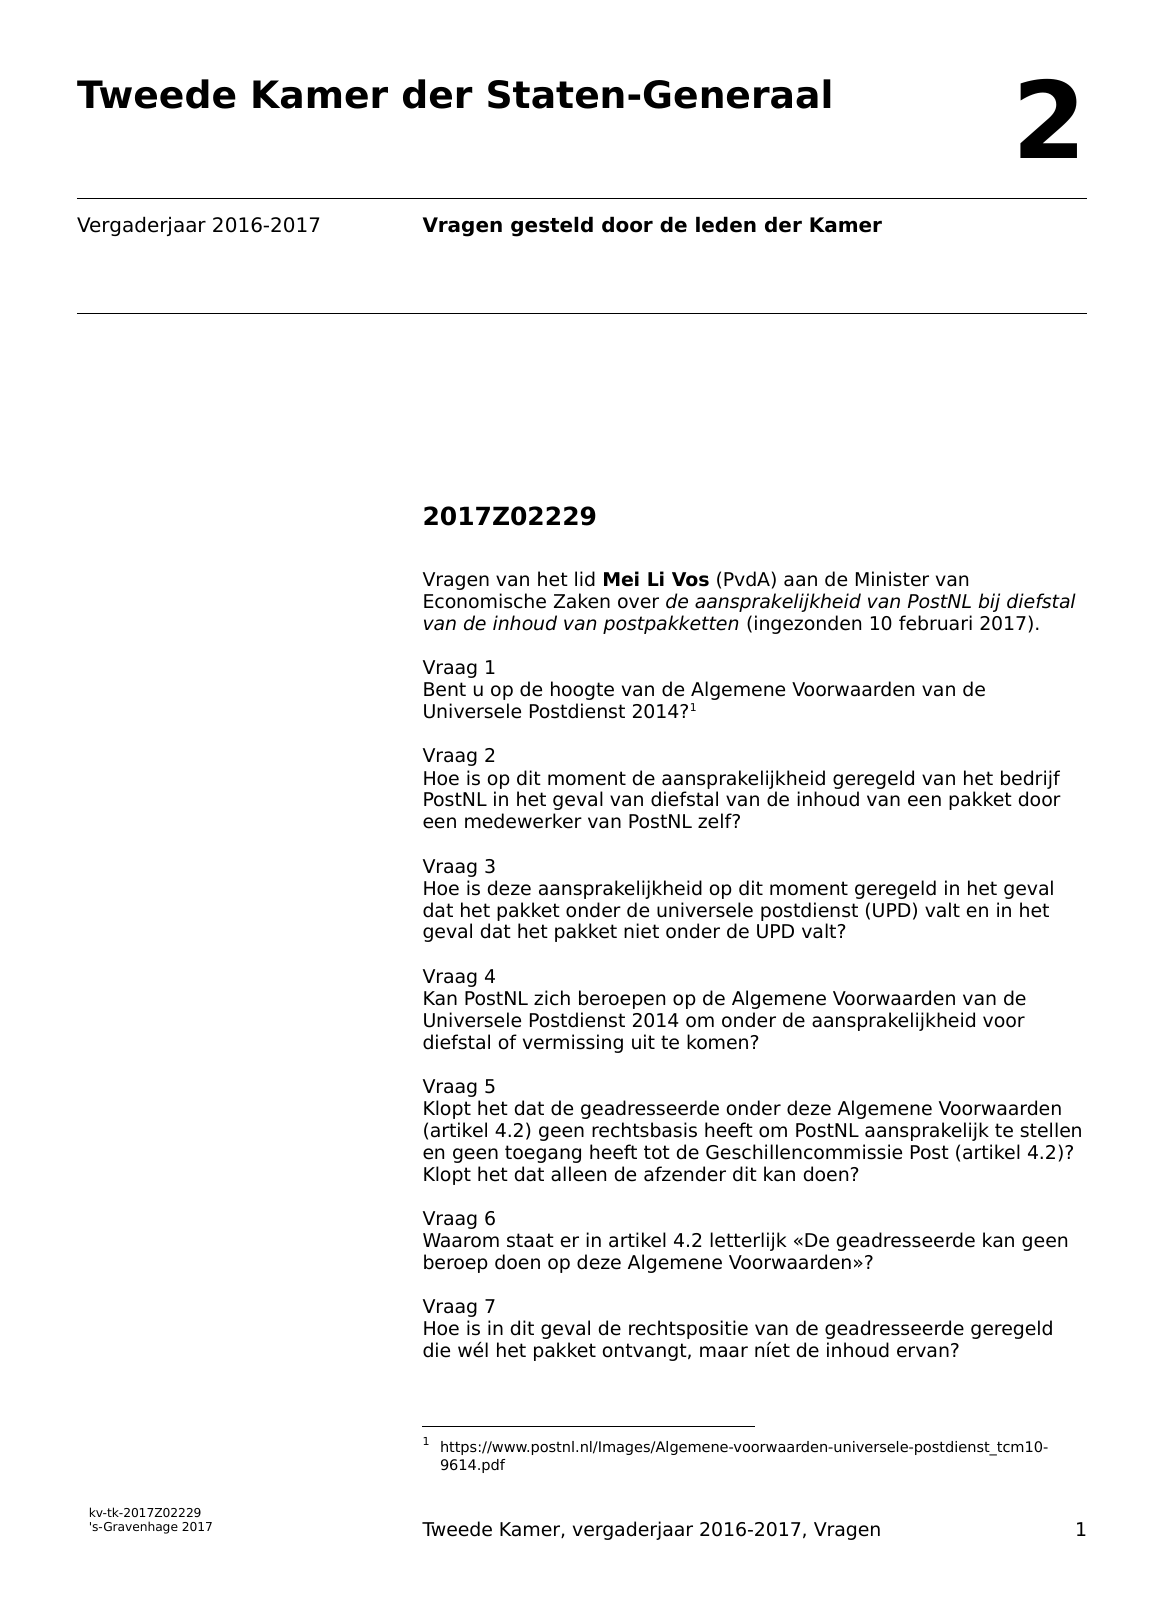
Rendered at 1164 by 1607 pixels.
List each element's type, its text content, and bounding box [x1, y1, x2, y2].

text Bent u op de hoogte van de Algemene Voorwaarden van de Universele Postdienst 2014? [422, 679, 1087, 723]
text 's-Gravenhage 2017 [88, 1520, 323, 1534]
text Hoe is in dit geval de rechtspositie van de geadresseerde geregeld die wél het pakket ontvangt, maar níet de inhoud ervan? [422, 1318, 1087, 1362]
text Vraag 4 [422, 966, 1087, 988]
text Vraag 5 [422, 1076, 1087, 1098]
text Vraag 6 [422, 1208, 1087, 1230]
text Vraag 7 [422, 1296, 1087, 1318]
text Klopt het dat de geadresseerde onder deze Algemene Voorwaarden (artikel 4.2) geen rechtsbasis heeft om PostNL aansprakelijk te stellen en geen toegang heeft tot de Geschillencommissie Post (artikel 4.2)? Klopt het dat alleen de afzender dit kan doen? [422, 1098, 1087, 1186]
text Vraag 1 [422, 657, 1087, 679]
table_cell Vragen gesteld door de leden der Kamer [422, 199, 1087, 313]
text kv-tk-2017Z02229 [88, 1506, 323, 1520]
text Vragen van het lid Mei Li Vos (PvdA) aan de Minister van Economische Zaken over de aansprakelijkheid van PostNL bij diefstal van de inhoud van postpakketten (ingezonden 10 februari 2017). [422, 569, 1087, 635]
text Hoe is deze aansprakelijkheid op dit moment geregeld in het geval dat het pakket onder de universele postdienst (UPD) valt en in het geval dat het pakket niet onder de UPD valt? [422, 877, 1087, 943]
text Vraag 2 [422, 745, 1087, 767]
text Hoe is op dit moment de aansprakelijkheid geregeld van het bedrijf PostNL in het geval van diefstal van de inhoud van een pakket door een medewerker van PostNL zelf? [422, 767, 1087, 833]
table_header 2 [886, 59, 1087, 198]
text https://www.postnl.nl/Images/Algemene-voorwaarden-universele-postdienst_tcm10-9614.pdf [422, 1435, 1087, 1474]
text 2017Z02229 [422, 502, 1087, 531]
text Kan PostNL zich beroepen op de Algemene Voorwaarden van de Universele Postdienst 2014 om onder de aansprakelijkheid voor diefstal of vermissing uit te komen? [422, 988, 1087, 1053]
text Waarom staat er in artikel 4.2 letterlijk «De geadresseerde kan geen beroep doen op deze Algemene Voorwaarden»? [422, 1230, 1087, 1274]
table_header Tweede Kamer der Staten-Generaal [77, 59, 886, 198]
text Vraag 3 [422, 856, 1087, 877]
table_cell Vergaderjaar 2016-2017 [77, 199, 422, 313]
